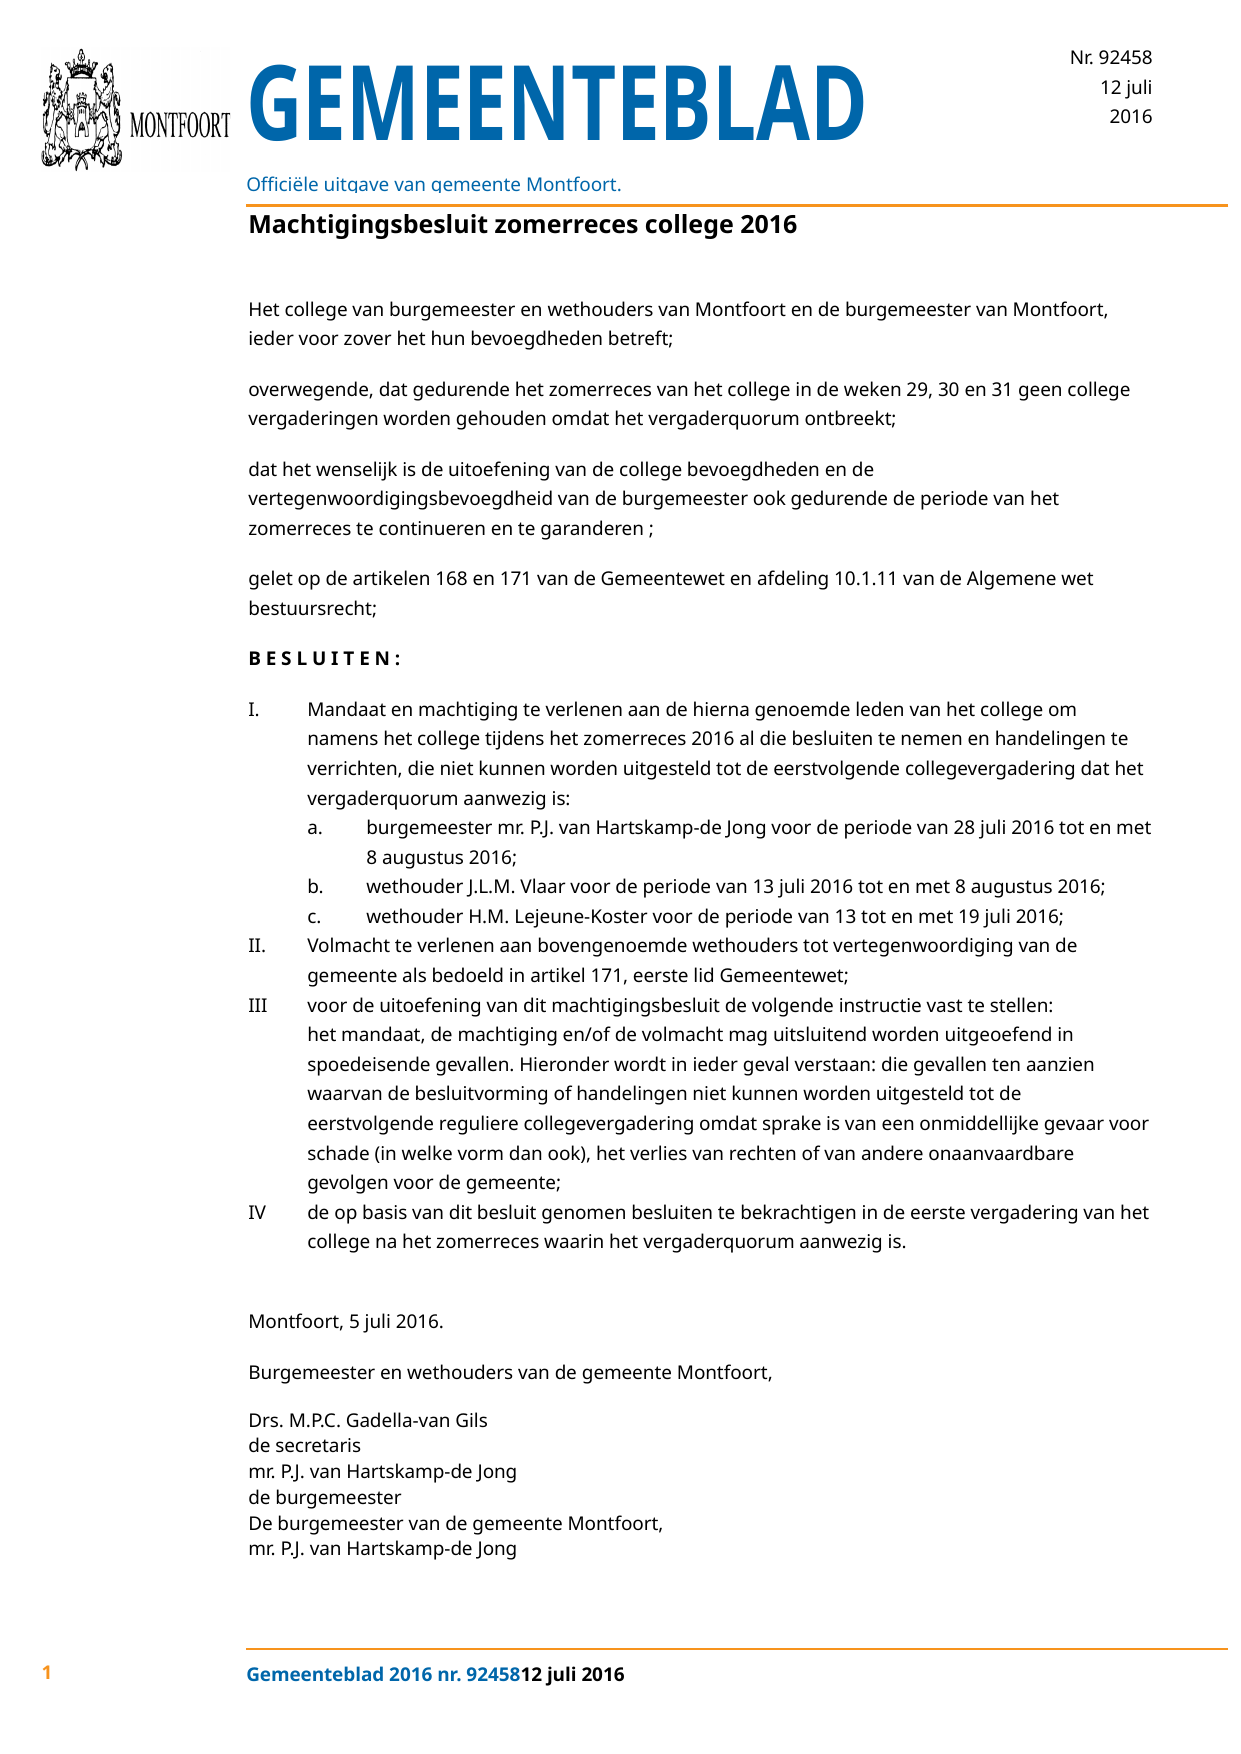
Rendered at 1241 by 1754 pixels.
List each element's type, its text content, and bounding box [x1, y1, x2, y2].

text de burgemeester [248, 1484, 1152, 1510]
text Burgemeester en wethouders van de gemeente Montfoort, [248, 1359, 1152, 1385]
text de secretaris [248, 1432, 1152, 1458]
text mr. P.J. van Hartskamp-de Jong [248, 1458, 1152, 1484]
text overwegende, dat gedurende het zomerreces van het college in de weken 29, 30 en 31 geen college vergaderingen worden gehouden omdat het vergaderquorum ontbreekt; [248, 376, 1152, 431]
text Drs. M.P.C. Gadella-van Gils [248, 1407, 1152, 1432]
list wethouder H.M. Lejeune-Koster voor de periode van 13 tot en met 19 juli 2016; [307, 903, 1152, 929]
list Mandaat en machtiging te verlenen aan de hierna genoemde leden van het college om namens het college tijdens het zomerreces 2016 al die besluiten te nemen en handelingen te verrichten, die niet kunnen worden uitgesteld tot de eerstvolgende collegevergadering dat het vergaderquorum aanwezig is: [248, 696, 1152, 811]
list wethouder J.L.M. Vlaar voor de periode van 13 juli 2016 tot en met 8 augustus 2016; [307, 873, 1152, 899]
list de op basis van dit besluit genomen besluiten te bekrachtigen in de eerste vergadering van het college na het zomerreces waarin het vergaderquorum aanwezig is. [248, 1199, 1152, 1254]
text Montfoort, 5 juli 2016. [248, 1308, 1152, 1334]
list voor de uitoefening van dit machtigingsbesluit de volgende instructie vast te stellen: [248, 992, 1152, 1018]
text dat het wenselijk is de uitoefening van de college bevoegdheden en de vertegenwoordigingsbevoegdheid van de burgemeester ook gedurende de periode van het zomerreces te continueren en te garanderen ; [248, 456, 1152, 541]
picture [41, 47, 231, 172]
list het mandaat, de machtiging en/of de volmacht mag uitsluitend worden uitgeoefend in spoedeisende gevallen. Hieronder wordt in ieder geval verstaan: die gevallen ten aanzien waarvan de besluitvorming of handelingen niet kunnen worden uitgesteld tot de eerstvolgende reguliere collegevergadering omdat sprake is van een onmiddellijke gevaar voor schade (in welke vorm dan ook), het verlies van rechten of van andere onaanvaardbare gevolgen voor de gemeente; [248, 1021, 1152, 1195]
text De burgemeester van de gemeente Montfoort, [248, 1510, 1152, 1535]
text gelet op de artikelen 168 en 171 van de Gemeentewet en afdeling 10.1.11 van de Algemene wet bestuursrecht; [248, 566, 1152, 621]
text Machtigingsbesluit zomerreces college 2016 [248, 207, 1152, 241]
list burgemeester mr. P.J. van Hartskamp-de Jong voor de periode van 28 juli 2016 tot en met 8 augustus 2016; [307, 814, 1152, 870]
text B E S L U I T E N : [248, 646, 1152, 671]
list Volmacht te verlenen aan bovengenoemde wethouders tot vertegenwoordiging van de gemeente als bedoeld in artikel 171, eerste lid Gemeentewet; [248, 933, 1152, 988]
text Het college van burgemeester en wethouders van Montfoort en de burgemeester van Montfoort, ieder voor zover het hun bevoegdheden betreft; [248, 296, 1152, 351]
text mr. P.J. van Hartskamp-de Jong [248, 1535, 1152, 1561]
